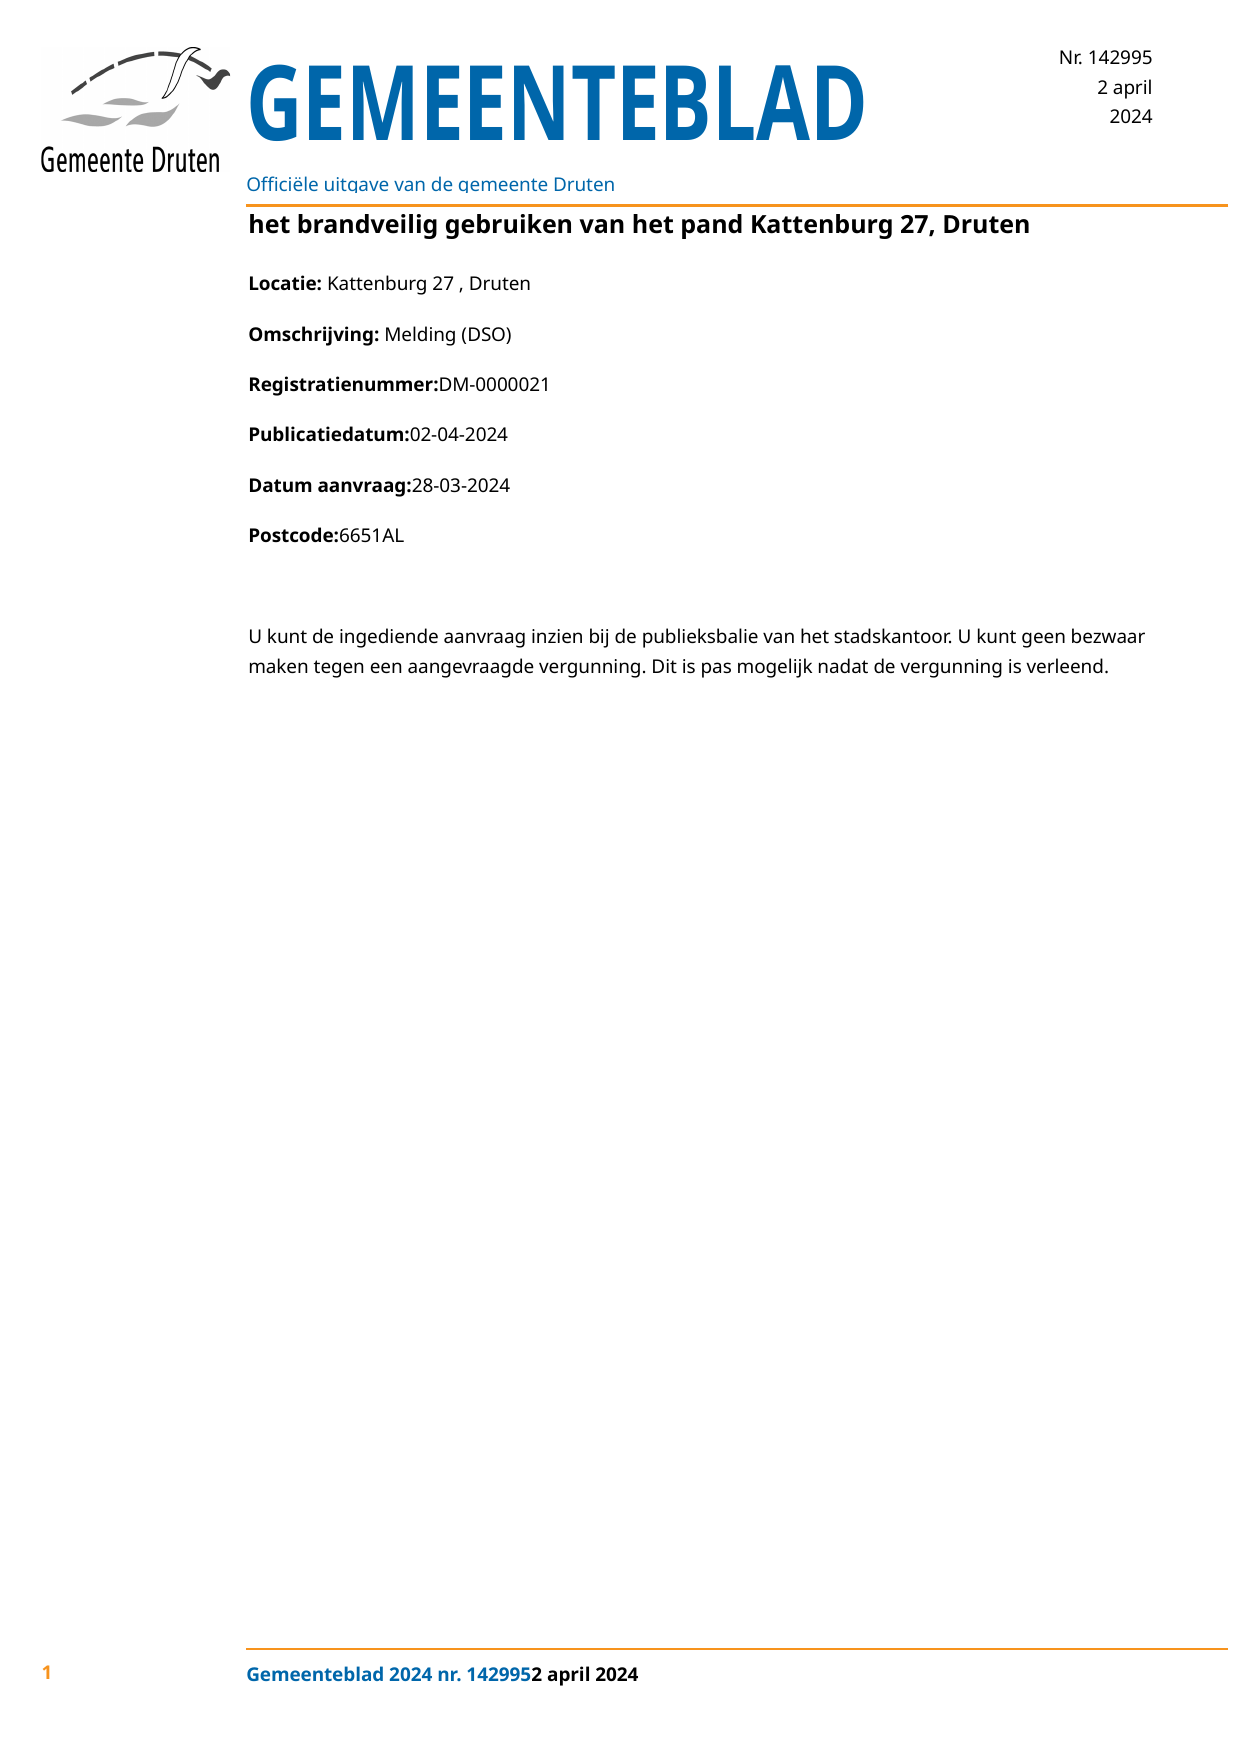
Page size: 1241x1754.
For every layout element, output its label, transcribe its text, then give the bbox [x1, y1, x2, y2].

text Omschrijving: Melding (DSO) [248, 321, 1152, 346]
text Datum aanvraag:28-03-2024 [248, 472, 1152, 498]
text Locatie: Kattenburg 27 , Druten [248, 270, 1152, 296]
text Postcode:6651AL [248, 522, 1152, 548]
text Registratienummer:DM-0000021 [248, 371, 1152, 397]
text het brandveilig gebruiken van het pand Kattenburg 27, Druten [248, 207, 1152, 241]
picture [41, 47, 231, 172]
text U kunt de ingediende aanvraag inzien bij de publieksbalie van het stadskantoor. U kunt geen bezwaar maken tegen een aangevraagde vergunning. Dit is pas mogelijk nadat de vergunning is verleend. [248, 623, 1152, 678]
text Publicatiedatum:02-04-2024 [248, 422, 1152, 447]
